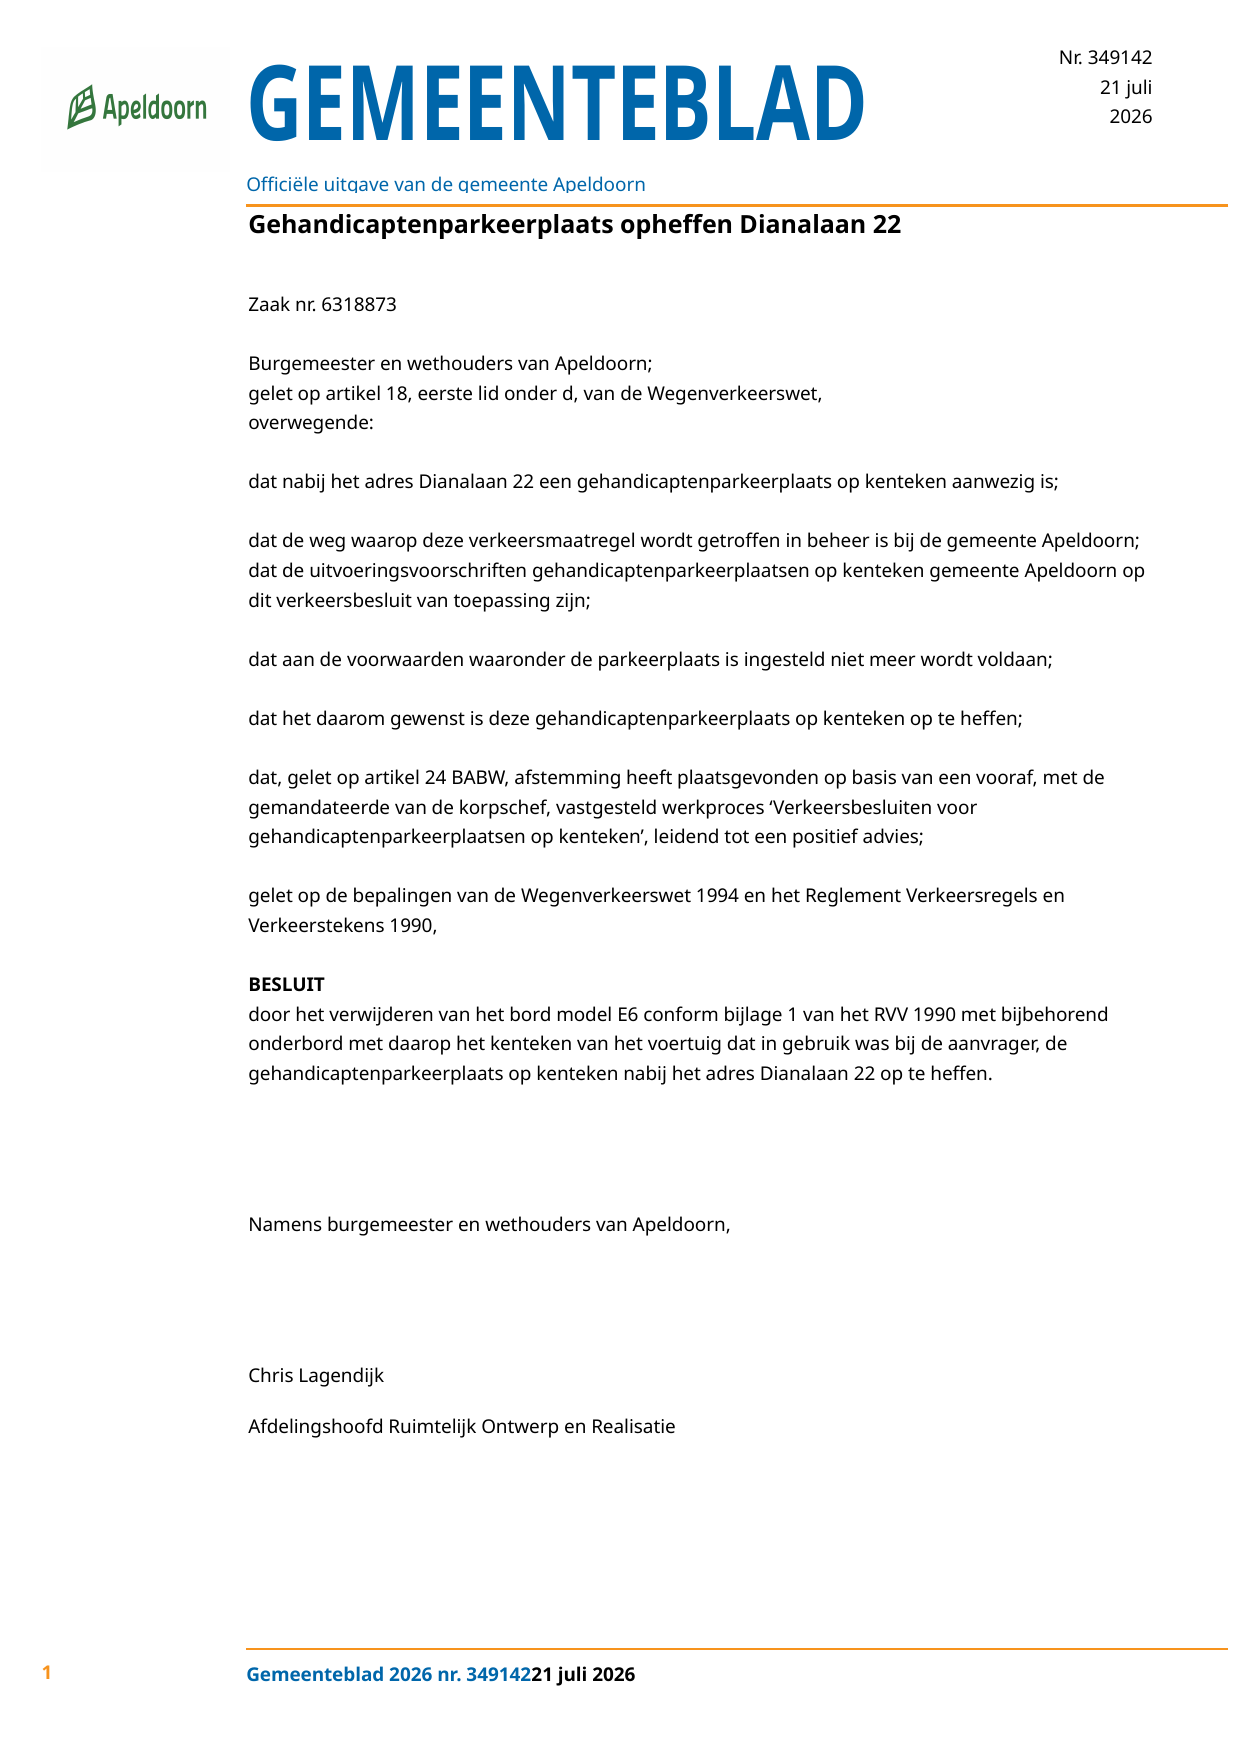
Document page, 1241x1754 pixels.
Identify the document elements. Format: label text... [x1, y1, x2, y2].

text dat nabij het adres Dianalaan 22 een gehandicaptenparkeerplaats op kenteken aanwezig is; [248, 468, 1152, 494]
text Zaak nr. 6318873 [248, 291, 1152, 317]
text dat, gelet op artikel 24 BABW, afstemming heeft plaatsgevonden op basis van een vooraf, met de gemandateerde van de korpschef, vastgesteld werkproces ‘Verkeersbesluiten voor gehandicaptenparkeerplaatsen op kenteken’, leidend tot een positief advies; [248, 764, 1152, 849]
text gelet op artikel 18, eerste lid onder d, van de Wegenverkeerswet, [248, 380, 1152, 406]
text Gehandicaptenparkeerplaats opheffen Dianalaan 22 [248, 207, 1152, 241]
text dat de weg waarop deze verkeersmaatregel wordt getroffen in beheer is bij de gemeente Apeldoorn; [248, 528, 1152, 553]
text dat de uitvoeringsvoorschriften gehandicaptenparkeerplaatsen op kenteken gemeente Apeldoorn op dit verkeersbesluit van toepassing zijn; [248, 557, 1152, 613]
text Chris Lagendijk [248, 1363, 1152, 1388]
text overwegende: [248, 409, 1152, 435]
text door het verwijderen van het bord model E6 conform bijlage 1 van het RVV 1990 met bijbehorend onderbord met daarop het kenteken van het voertuig dat in gebruik was bij de aanvrager, de gehandicaptenparkeerplaats op kenteken nabij het adres Dianalaan 22 op te heffen. [248, 1001, 1152, 1086]
picture [41, 47, 231, 172]
text Afdelingshoofd Ruimtelijk Ontwerp en Realisatie [248, 1413, 1152, 1439]
text Namens burgemeester en wethouders van Apeldoorn, [248, 1211, 1152, 1237]
text gelet op de bepalingen van de Wegenverkeerswet 1994 en het Reglement Verkeersregels en Verkeerstekens 1990, [248, 883, 1152, 938]
text dat aan de voorwaarden waaronder de parkeerplaats is ingesteld niet meer wordt voldaan; [248, 646, 1152, 672]
text Burgemeester en wethouders van Apeldoorn; [248, 350, 1152, 376]
text dat het daarom gewenst is deze gehandicaptenparkeerplaats op kenteken op te heffen; [248, 705, 1152, 731]
text BESLUIT [248, 971, 1152, 997]
